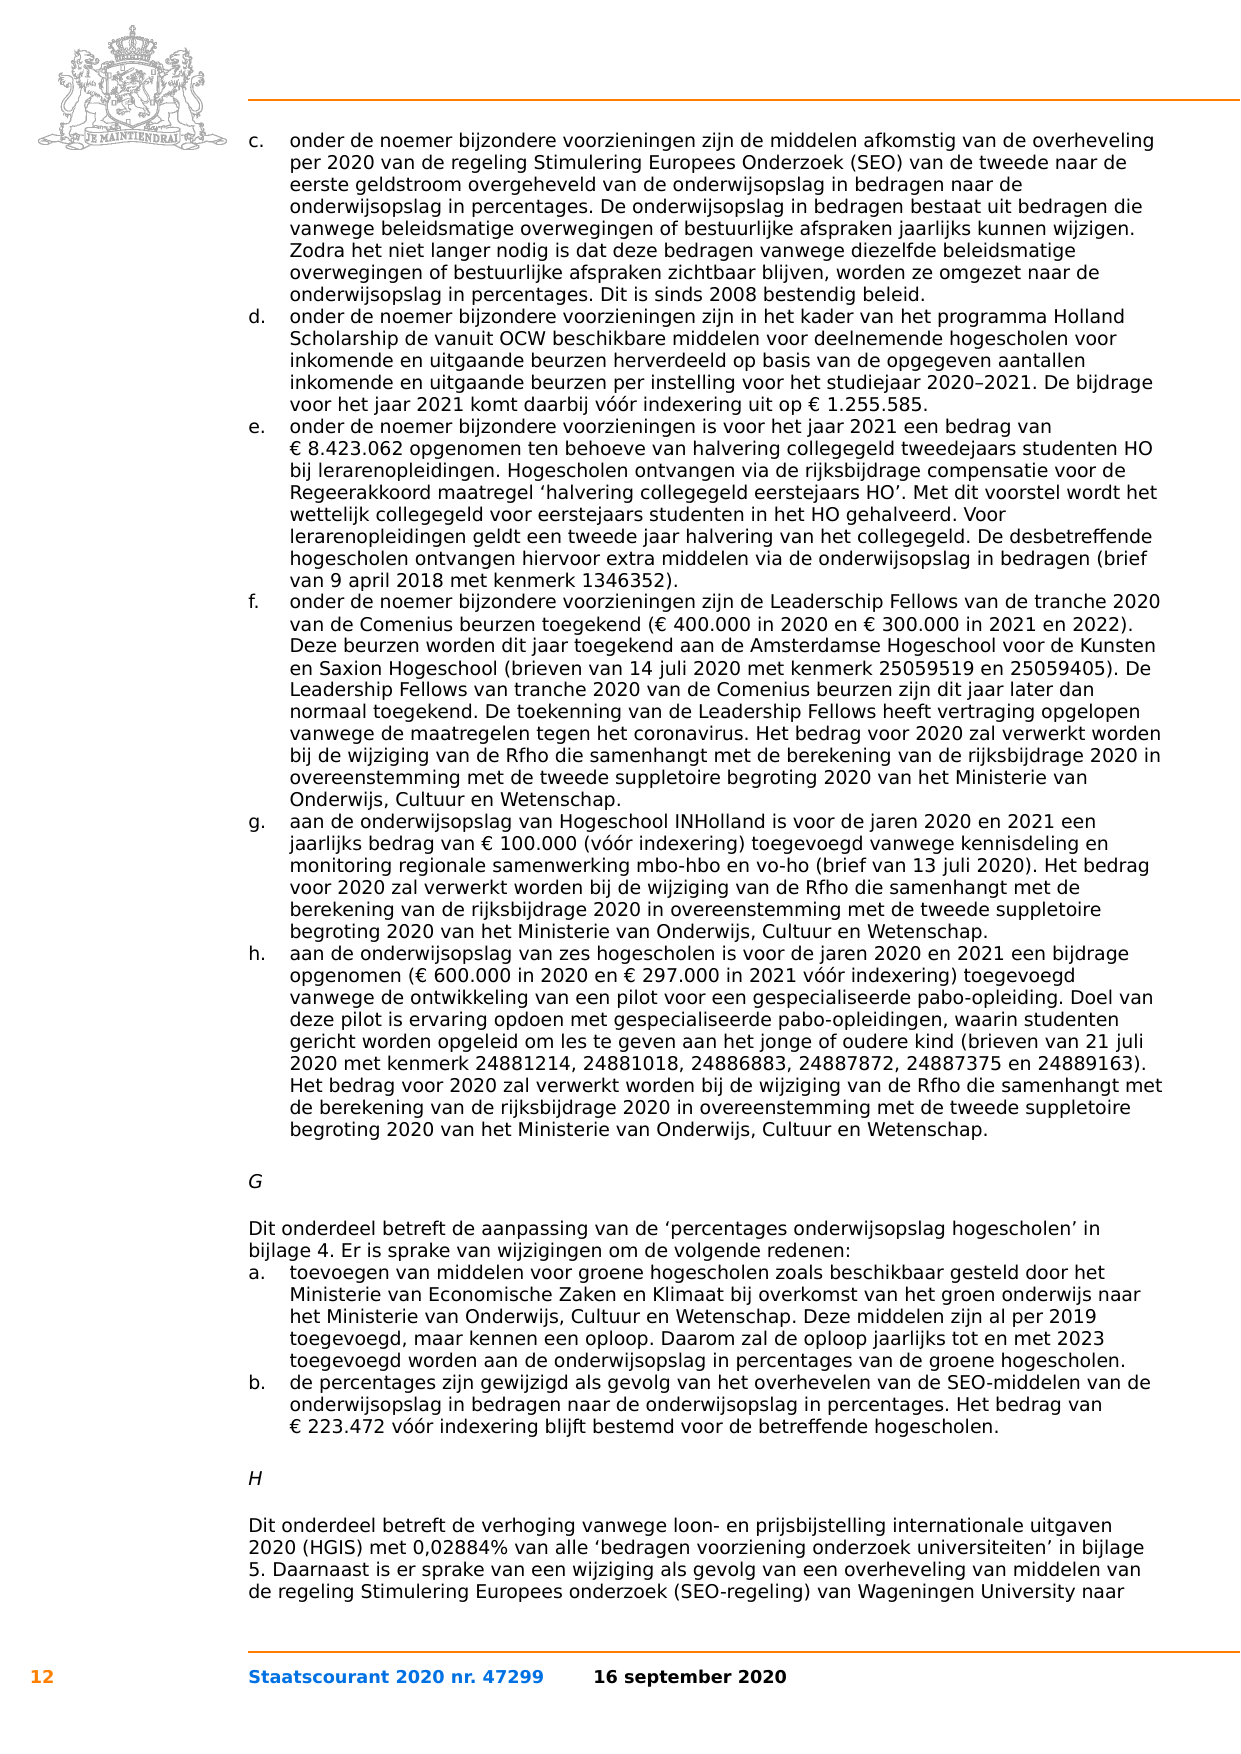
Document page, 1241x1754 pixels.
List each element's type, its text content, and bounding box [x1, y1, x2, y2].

text f. onder de noemer bijzondere voorzieningen zijn de Leaderschip Fellows van de tranche 2020 van de Comenius beurzen toegekend (€ 400.000 in 2020 en € 300.000 in 2021 en 2022). Deze beurzen worden dit jaar toegekend aan de Amsterdamse Hogeschool voor de Kunsten en Saxion Hogeschool (brieven van 14 juli 2020 met kenmerk 25059519 en 25059405). De Leadership Fellows van tranche 2020 van de Comenius beurzen zijn dit jaar later dan normaal toegekend. De toekenning van de Leadership Fellows heeft vertraging opgelopen vanwege de maatregelen tegen het coronavirus. Het bedrag voor 2020 zal verwerkt worden bij de wijziging van de Rfho die samenhangt met de berekening van de rijksbijdrage 2020 in overeenstemming met de tweede suppletoire begroting 2020 van het Ministerie van Onderwijs, Cultuur en Wetenschap. [248, 591, 1163, 811]
text Dit onderdeel betreft de verhoging vanwege loon- en prijsbijstelling internationale uitgaven 2020 (HGIS) met 0,02884% van alle ‘bedragen voorziening onderzoek universiteiten’ in bijlage 5. Daarnaast is er sprake van een wijziging als gevolg van een overheveling van middelen van de regeling Stimulering Europees onderzoek (SEO-regeling) van Wageningen University naar [248, 1515, 1163, 1603]
text c. onder de noemer bijzondere voorzieningen zijn de middelen afkomstig van de overheveling per 2020 van de regeling Stimulering Europees Onderzoek (SEO) van de tweede naar de eerste geldstroom overgeheveld van de onderwijsopslag in bedragen naar de onderwijsopslag in percentages. De onderwijsopslag in bedragen bestaat uit bedragen die vanwege beleidsmatige overwegingen of bestuurlijke afspraken jaarlijks kunnen wijzigen. Zodra het niet langer nodig is dat deze bedragen vanwege diezelfde beleidsmatige overwegingen of bestuurlijke afspraken zichtbaar blijven, worden ze omgezet naar de onderwijsopslag in percentages. Dit is sinds 2008 bestendig beleid. [248, 130, 1163, 306]
text a. toevoegen van middelen voor groene hogescholen zoals beschikbaar gesteld door het Ministerie van Economische Zaken en Klimaat bij overkomst van het groen onderwijs naar het Ministerie van Onderwijs, Cultuur en Wetenschap. Deze middelen zijn al per 2019 toegevoegd, maar kennen een oploop. Daarom zal de oploop jaarlijks tot en met 2023 toegevoegd worden aan de onderwijsopslag in percentages van de groene hogescholen. [248, 1262, 1163, 1372]
picture [38, 25, 227, 150]
text b. de percentages zijn gewijzigd als gevolg van het overhevelen van de SEO-middelen van de onderwijsopslag in bedragen naar de onderwijsopslag in percentages. Het bedrag van € 223.472 vóór indexering blijft bestemd voor de betreffende hogescholen. [248, 1372, 1163, 1438]
subtitle H [248, 1468, 1163, 1490]
subtitle G [248, 1171, 1163, 1193]
text Dit onderdeel betreft de aanpassing van de ‘percentages onderwijsopslag hogescholen’ in bijlage 4. Er is sprake van wijzigingen om de volgende redenen: [248, 1218, 1163, 1262]
text d. onder de noemer bijzondere voorzieningen zijn in het kader van het programma Holland Scholarship de vanuit OCW beschikbare middelen voor deelnemende hogescholen voor inkomende en uitgaande beurzen herverdeeld op basis van de opgegeven aantallen inkomende en uitgaande beurzen per instelling voor het studiejaar 2020–2021. De bijdrage voor het jaar 2021 komt daarbij vóór indexering uit op € 1.255.585. [248, 306, 1163, 416]
text e. onder de noemer bijzondere voorzieningen is voor het jaar 2021 een bedrag van € 8.423.062 opgenomen ten behoeve van halvering collegegeld tweedejaars studenten HO bij lerarenopleidingen. Hogescholen ontvangen via de rijksbijdrage compensatie voor de Regeerakkoord maatregel ‘halvering collegegeld eerstejaars HO’. Met dit voorstel wordt het wettelijk collegegeld voor eerstejaars studenten in het HO gehalveerd. Voor lerarenopleidingen geldt een tweede jaar halvering van het collegegeld. De desbetreffende hogescholen ontvangen hiervoor extra middelen via de onderwijsopslag in bedragen (brief van 9 april 2018 met kenmerk 1346352). [248, 416, 1163, 591]
text g. aan de onderwijsopslag van Hogeschool INHolland is voor de jaren 2020 en 2021 een jaarlijks bedrag van € 100.000 (vóór indexering) toegevoegd vanwege kennisdeling en monitoring regionale samenwerking mbo-hbo en vo-ho (brief van 13 juli 2020). Het bedrag voor 2020 zal verwerkt worden bij de wijziging van de Rfho die samenhangt met de berekening van de rijksbijdrage 2020 in overeenstemming met de tweede suppletoire begroting 2020 van het Ministerie van Onderwijs, Cultuur en Wetenschap. [248, 811, 1163, 943]
text h. aan de onderwijsopslag van zes hogescholen is voor de jaren 2020 en 2021 een bijdrage opgenomen (€ 600.000 in 2020 en € 297.000 in 2021 vóór indexering) toegevoegd vanwege de ontwikkeling van een pilot voor een gespecialiseerde pabo-opleiding. Doel van deze pilot is ervaring opdoen met gespecialiseerde pabo-opleidingen, waarin studenten gericht worden opgeleid om les te geven aan het jonge of oudere kind (brieven van 21 juli 2020 met kenmerk 24881214, 24881018, 24886883, 24887872, 24887375 en 24889163). Het bedrag voor 2020 zal verwerkt worden bij de wijziging van de Rfho die samenhangt met de berekening van de rijksbijdrage 2020 in overeenstemming met de tweede suppletoire begroting 2020 van het Ministerie van Onderwijs, Cultuur en Wetenschap. [248, 943, 1163, 1141]
